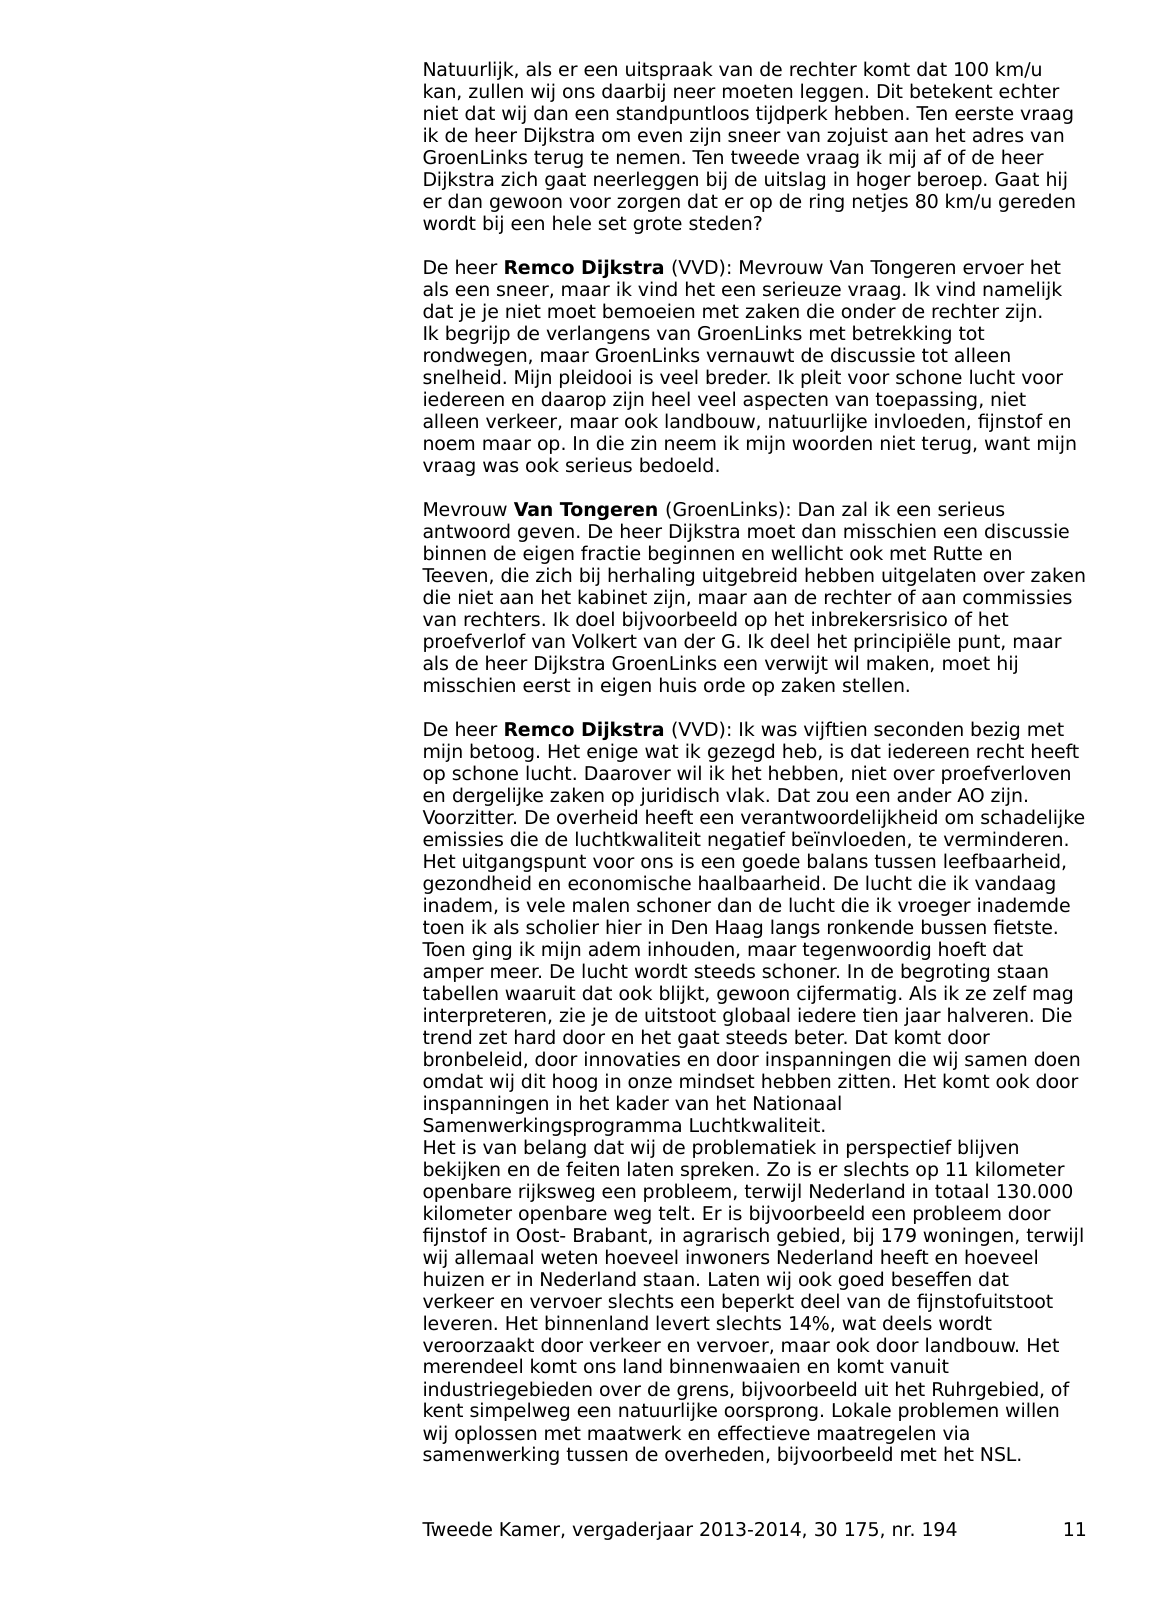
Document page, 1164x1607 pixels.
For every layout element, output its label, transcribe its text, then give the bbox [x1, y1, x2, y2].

text De heer Remco Dijkstra (VVD): Ik was vijftien seconden bezig met mijn betoog. Het enige wat ik gezegd heb, is dat iedereen recht heeft op schone lucht. Daarover wil ik het hebben, niet over proefverloven en dergelijke zaken op juridisch vlak. Dat zou een ander AO zijn. [422, 719, 1087, 807]
text Het is van belang dat wij de problematiek in perspectief blijven bekijken en de feiten laten spreken. Zo is er slechts op 11 kilometer openbare rijksweg een probleem, terwijl Nederland in totaal 130.000 kilometer openbare weg telt. Er is bijvoorbeeld een probleem door fijnstof in Oost- Brabant, in agrarisch gebied, bij 179 woningen, terwijl wij allemaal weten hoeveel inwoners Nederland heeft en hoeveel huizen er in Nederland staan. Laten wij ook goed beseffen dat verkeer en vervoer slechts een beperkt deel van de fijnstofuitstoot leveren. Het binnenland levert slechts 14%, wat deels wordt veroorzaakt door verkeer en vervoer, maar ook door landbouw. Het merendeel komt ons land binnenwaaien en komt vanuit industriegebieden over de grens, bijvoorbeeld uit het Ruhrgebied, of kent simpelweg een natuurlijke oorsprong. Lokale problemen willen wij oplossen met maatwerk en effectieve maatregelen via samenwerking tussen de overheden, bijvoorbeeld met het NSL. [422, 1137, 1087, 1466]
text Mevrouw Van Tongeren (GroenLinks): Dan zal ik een serieus antwoord geven. De heer Dijkstra moet dan misschien een discussie binnen de eigen fractie beginnen en wellicht ook met Rutte en Teeven, die zich bij herhaling uitgebreid hebben uitgelaten over zaken die niet aan het kabinet zijn, maar aan de rechter of aan commissies van rechters. Ik doel bijvoorbeeld op het inbrekersrisico of het proefverlof van Volkert van der G. Ik deel het principiële punt, maar als de heer Dijkstra GroenLinks een verwijt wil maken, moet hij misschien eerst in eigen huis orde op zaken stellen. [422, 499, 1087, 697]
text De heer Remco Dijkstra (VVD): Mevrouw Van Tongeren ervoer het als een sneer, maar ik vind het een serieuze vraag. Ik vind namelijk dat je je niet moet bemoeien met zaken die onder de rechter zijn. [422, 257, 1087, 323]
text Ik begrijp de verlangens van GroenLinks met betrekking tot rondwegen, maar GroenLinks vernauwt de discussie tot alleen snelheid. Mijn pleidooi is veel breder. Ik pleit voor schone lucht voor iedereen en daarop zijn heel veel aspecten van toepassing, niet alleen verkeer, maar ook landbouw, natuurlijke invloeden, fijnstof en noem maar op. In die zin neem ik mijn woorden niet terug, want mijn vraag was ook serieus bedoeld. [422, 323, 1087, 477]
text Voorzitter. De overheid heeft een verantwoordelijkheid om schadelijke emissies die de luchtkwaliteit negatief beïnvloeden, te verminderen. Het uitgangspunt voor ons is een goede balans tussen leefbaarheid, gezondheid en economische haalbaarheid. De lucht die ik vandaag inadem, is vele malen schoner dan de lucht die ik vroeger inademde toen ik als scholier hier in Den Haag langs ronkende bussen fietste. Toen ging ik mijn adem inhouden, maar tegenwoordig hoeft dat amper meer. De lucht wordt steeds schoner. In de begroting staan tabellen waaruit dat ook blijkt, gewoon cijfermatig. Als ik ze zelf mag interpreteren, zie je de uitstoot globaal iedere tien jaar halveren. Die trend zet hard door en het gaat steeds beter. Dat komt door bronbeleid, door innovaties en door inspanningen die wij samen doen omdat wij dit hoog in onze mindset hebben zitten. Het komt ook door inspanningen in het kader van het Nationaal Samenwerkingsprogramma Luchtkwaliteit. [422, 807, 1087, 1137]
text Natuurlijk, als er een uitspraak van de rechter komt dat 100 km/u kan, zullen wij ons daarbij neer moeten leggen. Dit betekent echter niet dat wij dan een standpuntloos tijdperk hebben. Ten eerste vraag ik de heer Dijkstra om even zijn sneer van zojuist aan het adres van GroenLinks terug te nemen. Ten tweede vraag ik mij af of de heer Dijkstra zich gaat neerleggen bij de uitslag in hoger beroep. Gaat hij er dan gewoon voor zorgen dat er op de ring netjes 80 km/u gereden wordt bij een hele set grote steden? [422, 59, 1087, 235]
